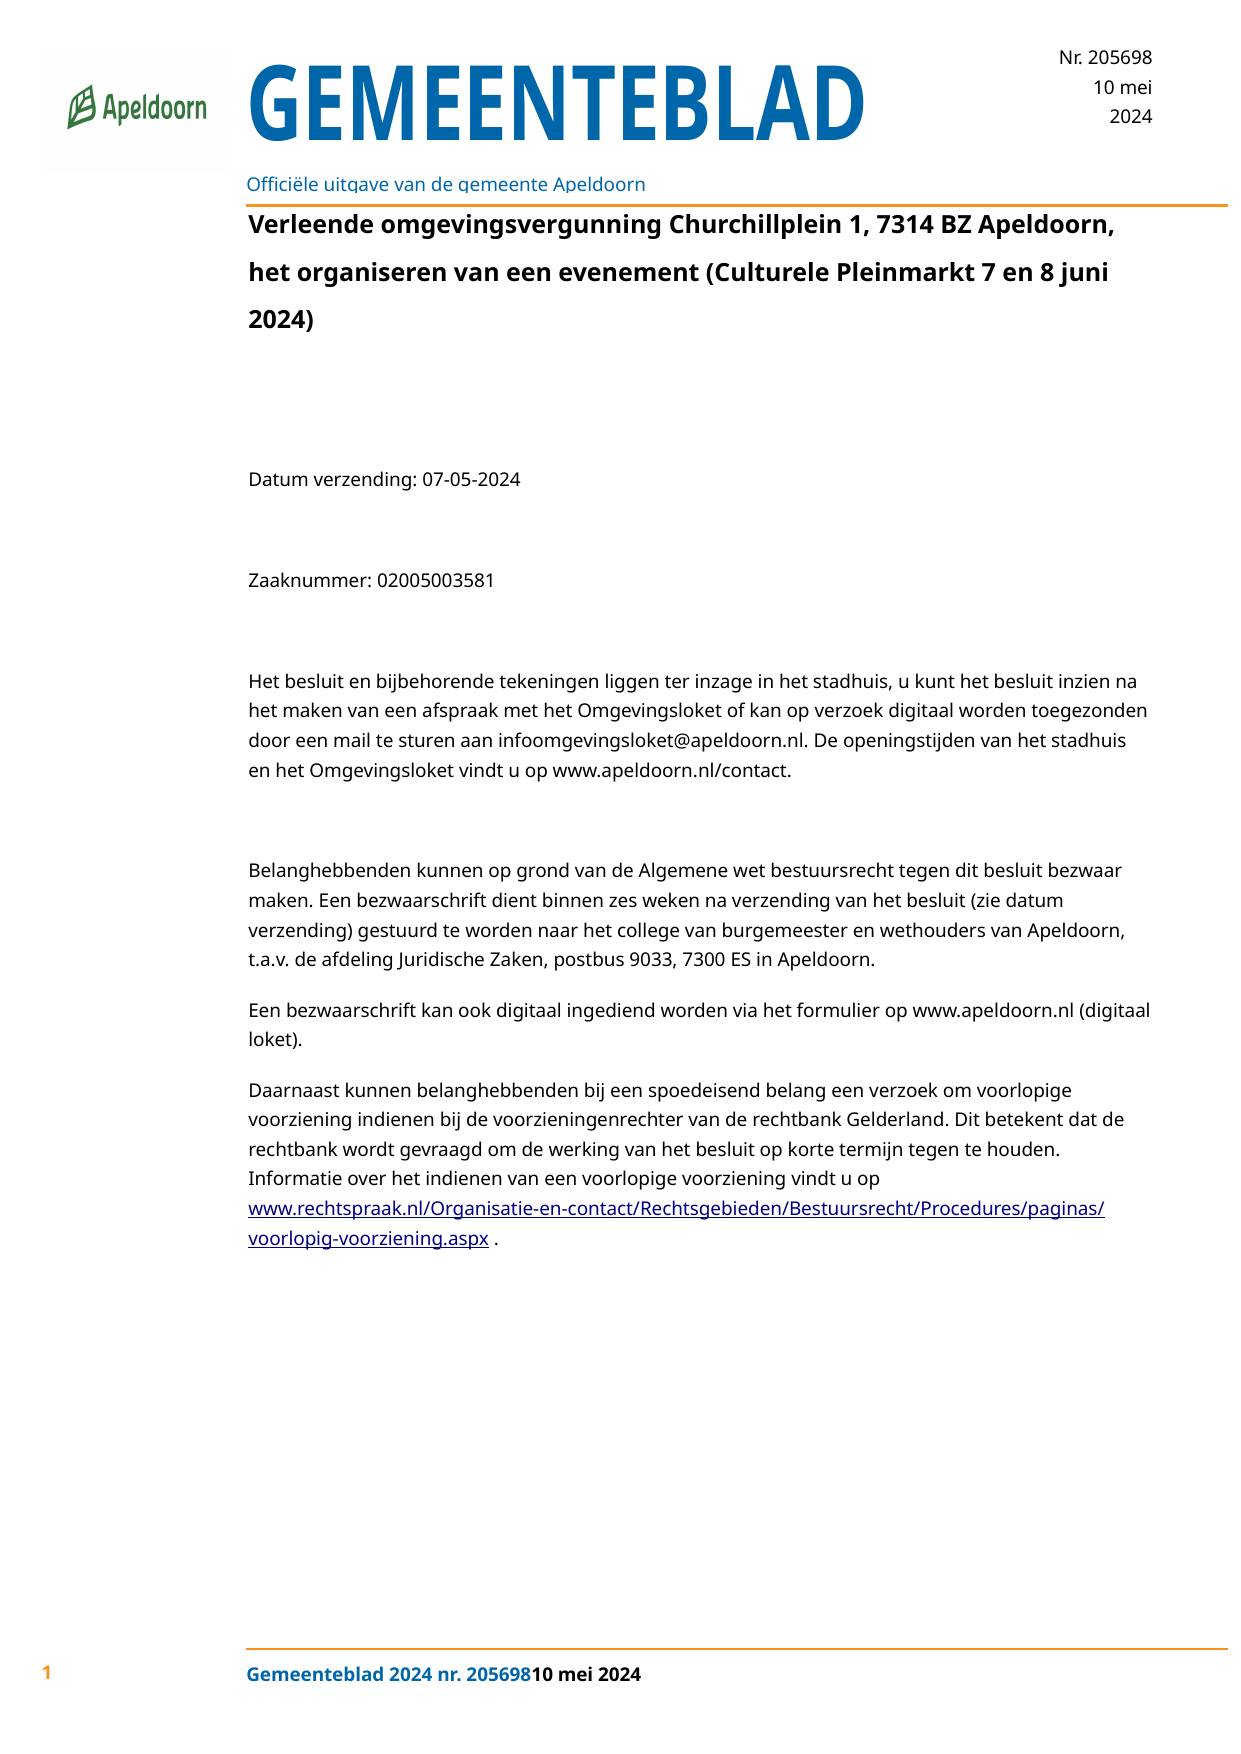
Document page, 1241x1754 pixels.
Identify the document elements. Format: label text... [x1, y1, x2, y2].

picture [41, 47, 231, 172]
text Een bezwaarschrift kan ook digitaal ingediend worden via het formulier op www.apeldoorn.nl (digitaal loket). [248, 997, 1152, 1052]
text Het besluit en bijbehorende tekeningen liggen ter inzage in het stadhuis, u kunt het besluit inzien na het maken van een afspraak met het Omgevingsloket of kan op verzoek digitaal worden toegezonden door een mail te sturen aan infoomgevingsloket@apeldoorn.nl. De openingstijden van het stadhuis en het Omgevingsloket vindt u op www.apeldoorn.nl/contact. [248, 668, 1152, 782]
text Daarnaast kunnen belanghebbenden bij een spoedeisend belang een verzoek om voorlopige voorziening indienen bij de voorzieningenrechter van de rechtbank Gelderland. Dit betekent dat de rechtbank wordt gevraagd om de werking van het besluit op korte termijn tegen te houden. Informatie over het indienen van een voorlopige voorziening vindt u op www.rechtspraak.nl/Organisatie-en-contact/Rechtsgebieden/Bestuursrecht/Procedures/paginas/voorlopig-voorziening.aspx . [248, 1077, 1152, 1250]
text Verleende omgevingsvergunning Churchillplein 1, 7314 BZ Apeldoorn, het organiseren van een evenement (Culturele Pleinmarkt 7 en 8 juni 2024) [248, 207, 1152, 336]
text Datum verzending: 07-05-2024 [248, 466, 1152, 492]
text Zaaknummer: 02005003581 [248, 567, 1152, 593]
text Belanghebbenden kunnen op grond van de Algemene wet bestuursrecht tegen dit besluit bezwaar maken. Een bezwaarschrift dient binnen zes weken na verzending van het besluit (zie datum verzending) gestuurd te worden naar het college van burgemeester en wethouders van Apeldoorn, t.a.v. de afdeling Juridische Zaken, postbus 9033, 7300 ES in Apeldoorn. [248, 858, 1152, 972]
